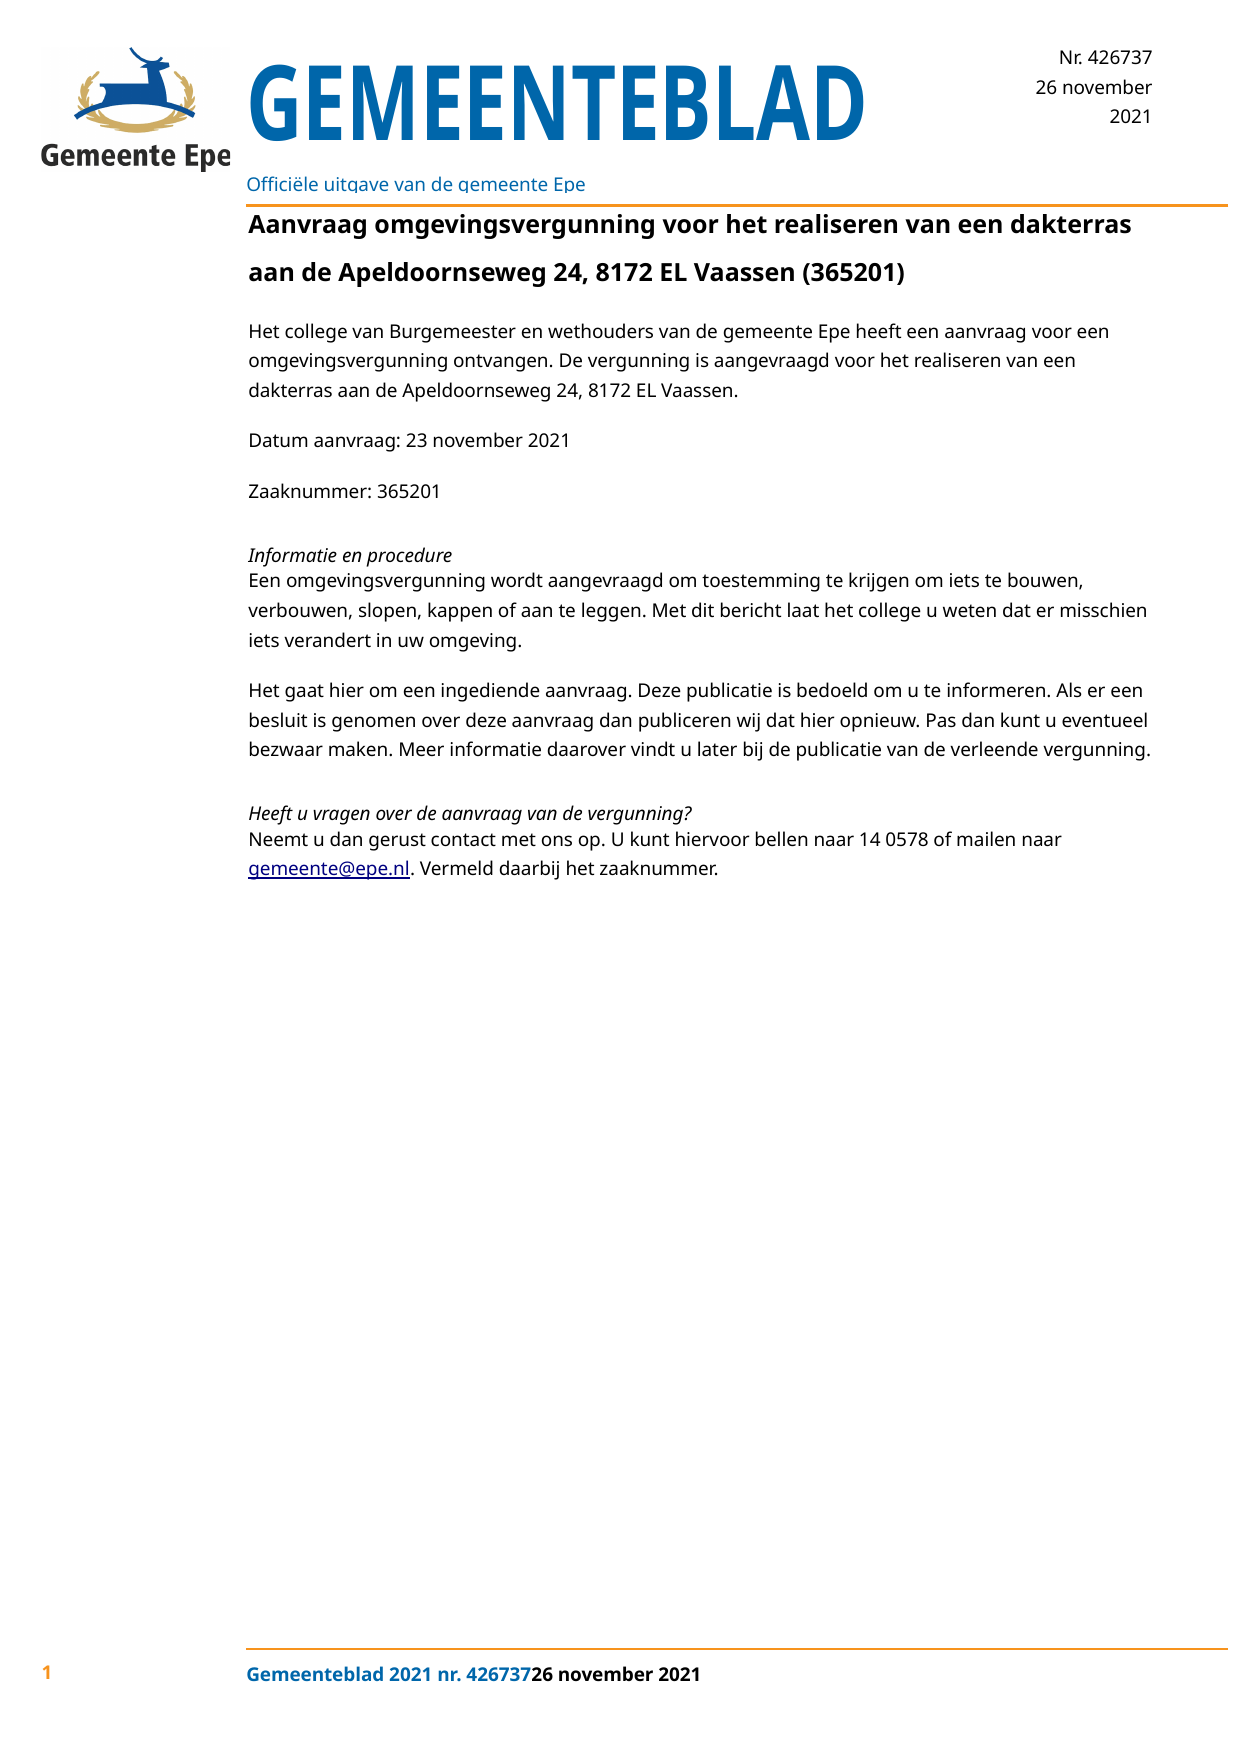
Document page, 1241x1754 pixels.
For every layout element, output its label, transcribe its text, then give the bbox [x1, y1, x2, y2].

text Neemt u dan gerust contact met ons op. U kunt hiervoor bellen naar 14 0578 of mailen naar gemeente@epe.nl. Vermeld daarbij het zaaknummer. [248, 826, 1152, 881]
text Een omgevingsvergunning wordt aangevraagd om toestemming te krijgen om iets te bouwen, verbouwen, slopen, kappen of aan te leggen. Met dit bericht laat het college u weten dat er misschien iets verandert in uw omgeving. [248, 568, 1152, 652]
text Het gaat hier om een ingediende aanvraag. Deze publicatie is bedoeld om u te informeren. Als er een besluit is genomen over deze aanvraag dan publiceren wij dat hier opnieuw. Pas dan kunt u eventueel bezwaar maken. Meer informatie daarover vindt u later bij de publicatie van de verleende vergunning. [248, 677, 1152, 762]
text Aanvraag omgevingsvergunning voor het realiseren van een dakterras aan de Apeldoornseweg 24, 8172 EL Vaassen (365201) [248, 207, 1152, 288]
text Het college van Burgemeester en wethouders van de gemeente Epe heeft een aanvraag voor een omgevingsvergunning ontvangen. De vergunning is aangevraagd voor het realiseren van een dakterras aan de Apeldoornseweg 24, 8172 EL Vaassen. [248, 318, 1152, 403]
text Informatie en procedure [248, 542, 1152, 568]
text Datum aanvraag: 23 november 2021 [248, 427, 1152, 453]
picture [41, 47, 231, 172]
text Heeft u vragen over de aanvraag van de vergunning? [248, 800, 1152, 826]
text Zaaknummer: 365201 [248, 478, 1152, 504]
